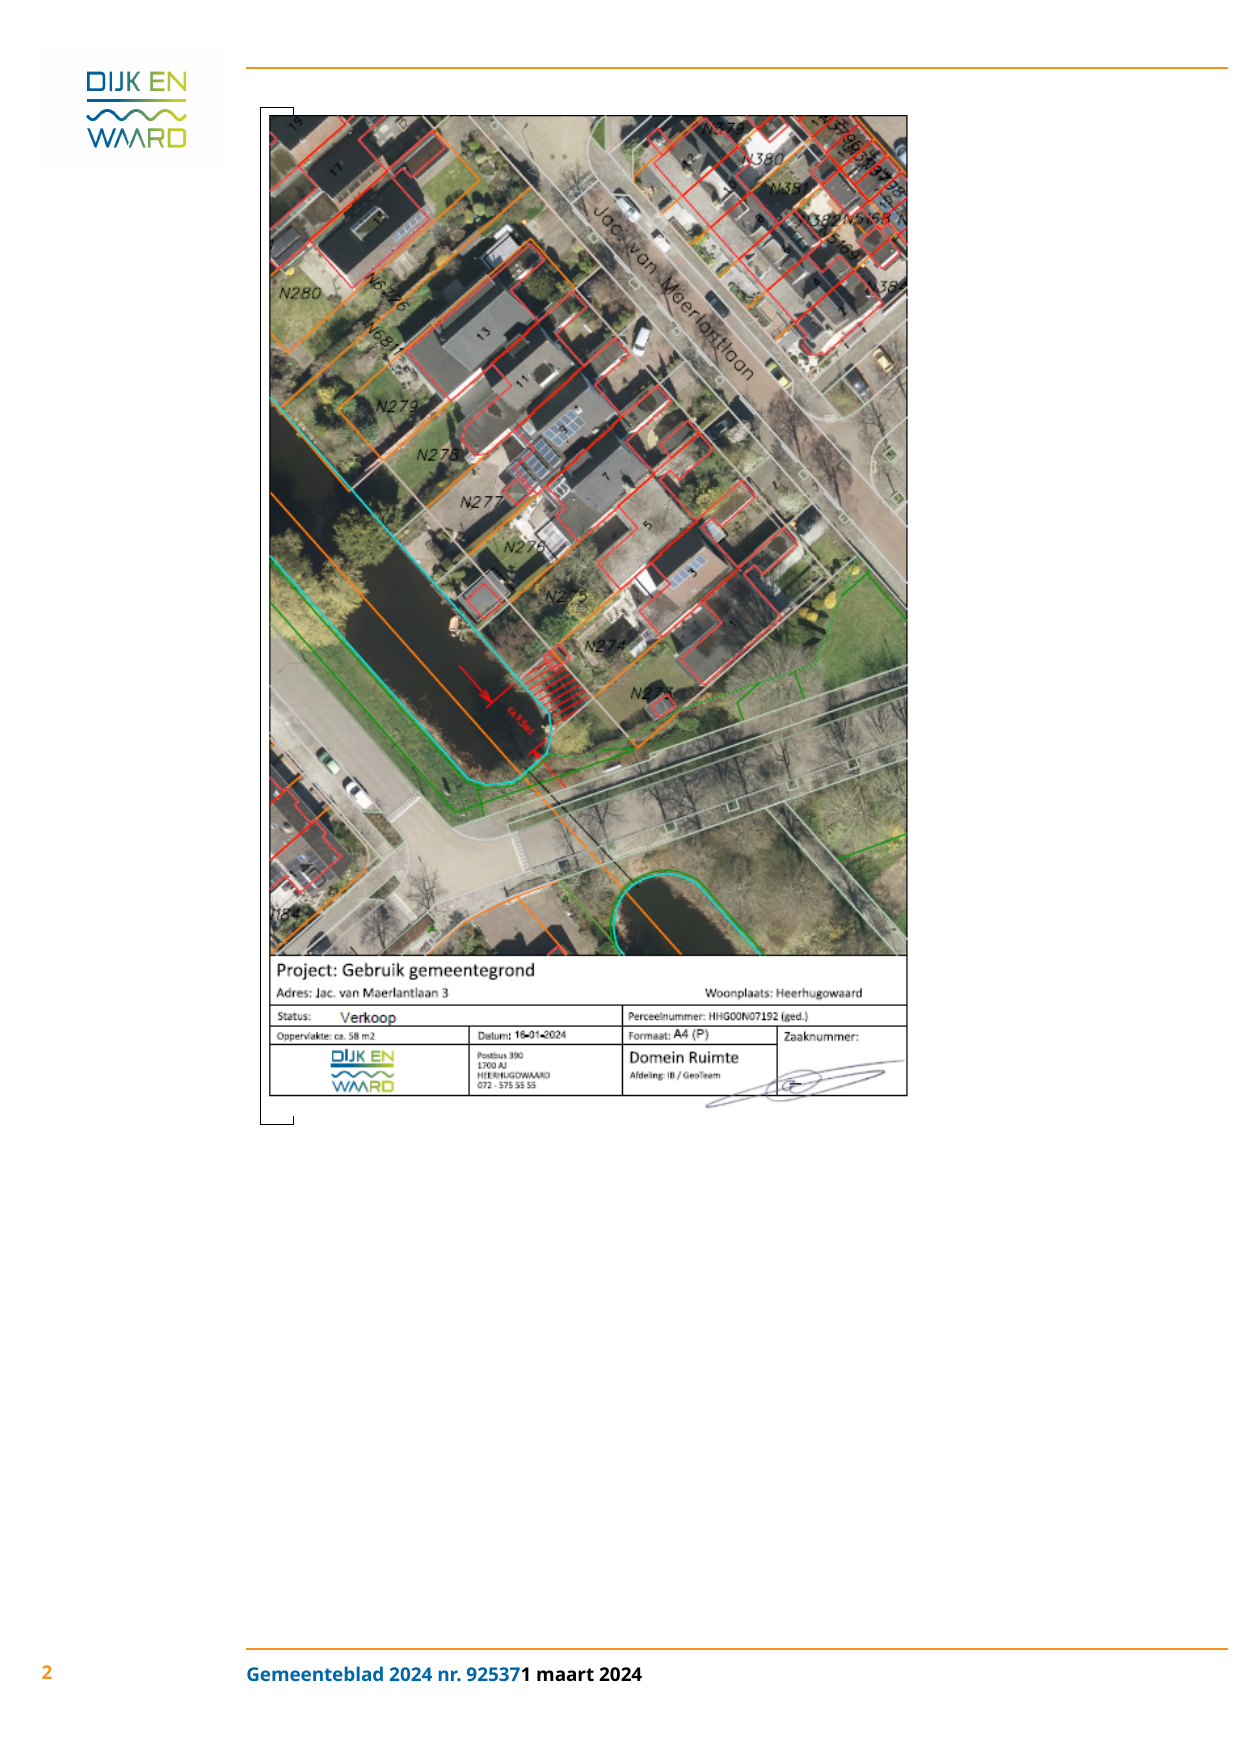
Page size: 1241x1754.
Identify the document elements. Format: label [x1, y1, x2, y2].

picture [41, 47, 231, 172]
picture [268, 115, 913, 1116]
